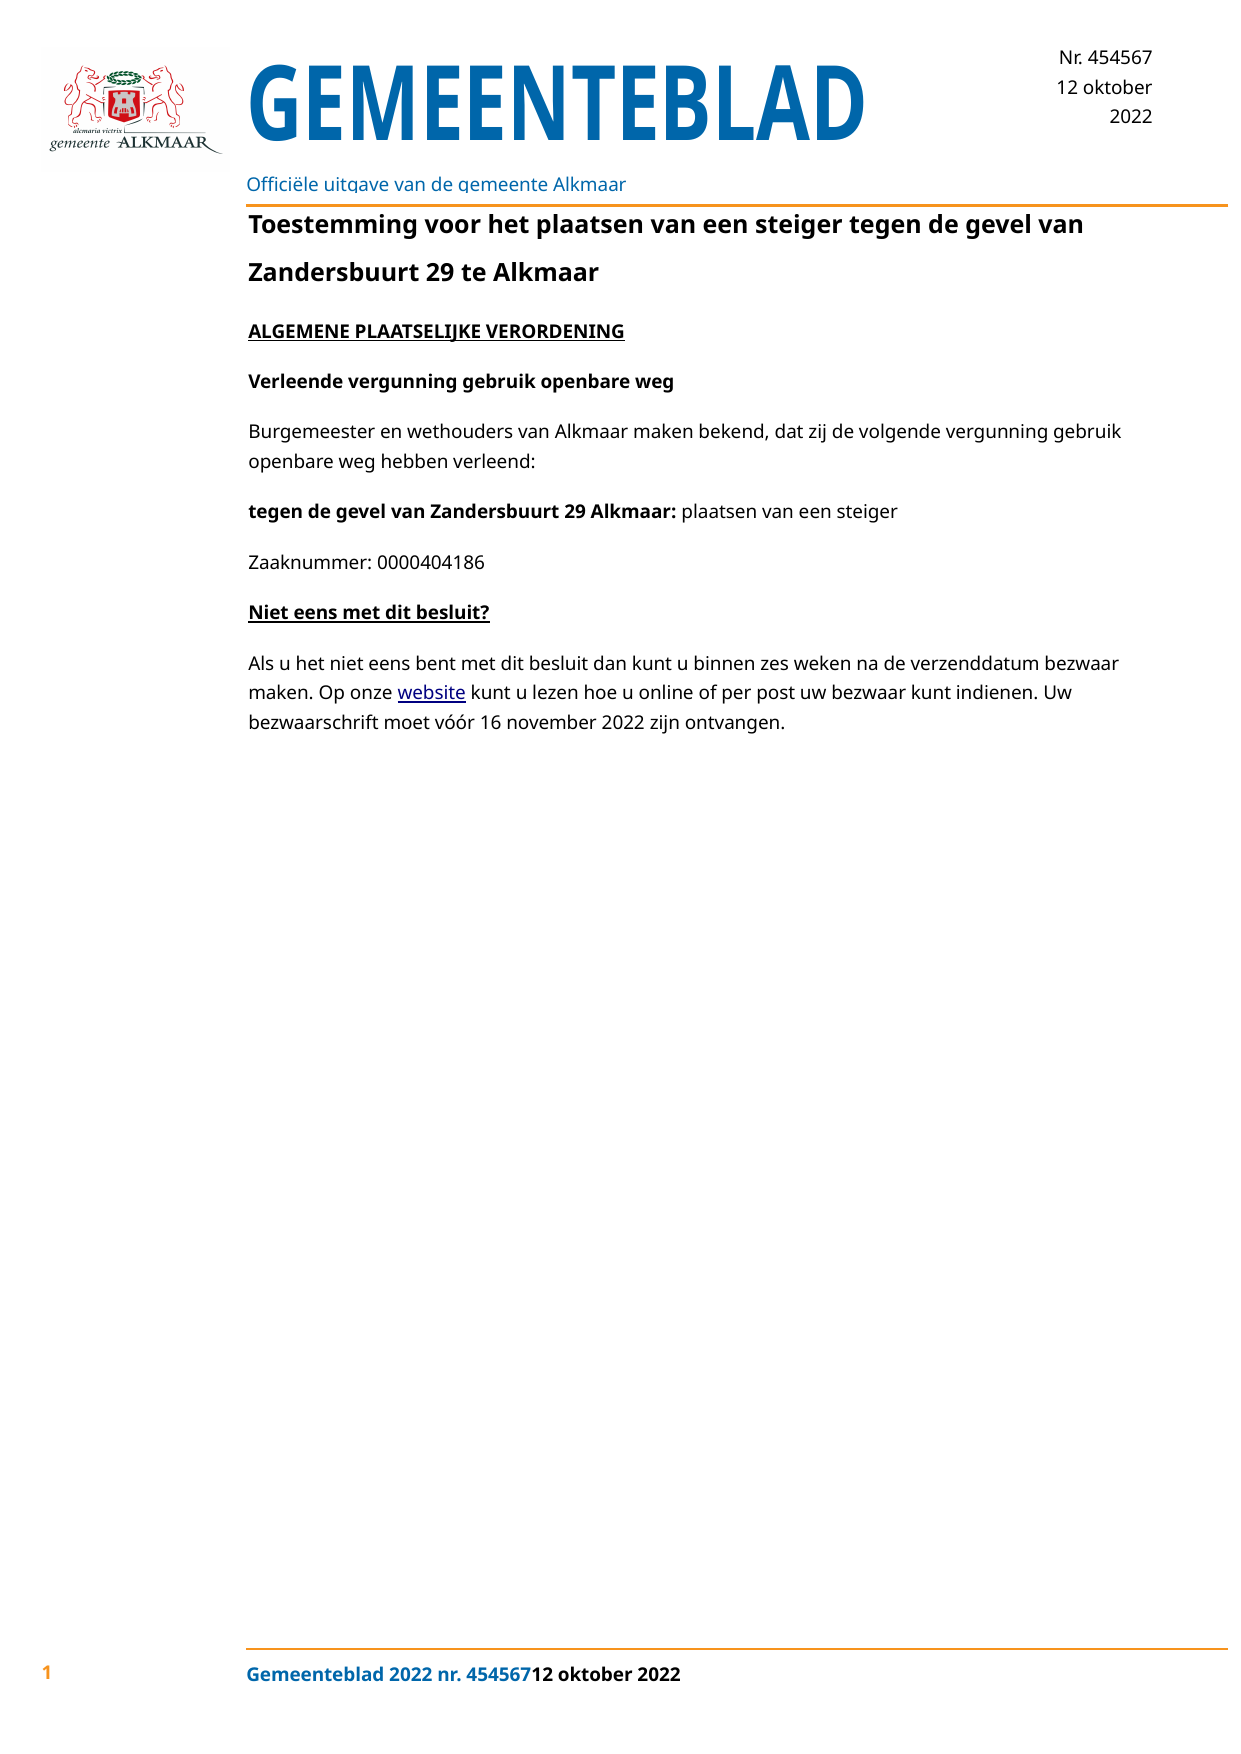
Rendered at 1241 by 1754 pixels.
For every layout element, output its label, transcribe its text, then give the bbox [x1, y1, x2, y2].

text ALGEMENE PLAATSELIJKE VERORDENING [248, 318, 1152, 344]
text Als u het niet eens bent met dit besluit dan kunt u binnen zes weken na de verzenddatum bezwaar maken. Op onze website kunt u lezen hoe u online of per post uw bezwaar kunt indienen. Uw bezwaarschrift moet vóór 16 november 2022 zijn ontvangen. [248, 650, 1152, 735]
text Verleende vergunning gebruik openbare weg [248, 368, 1152, 394]
text Toestemming voor het plaatsen van een steiger tegen de gevel van Zandersbuurt 29 te Alkmaar [248, 207, 1152, 288]
text tegen de gevel van Zandersbuurt 29 Alkmaar: plaatsen van een steiger [248, 499, 1152, 524]
text Zaaknummer: 0000404186 [248, 549, 1152, 575]
text Niet eens met dit besluit? [248, 599, 1152, 625]
picture [41, 47, 231, 172]
text Burgemeester en wethouders van Alkmaar maken bekend, dat zij de volgende vergunning gebruik openbare weg hebben verleend: [248, 419, 1152, 474]
